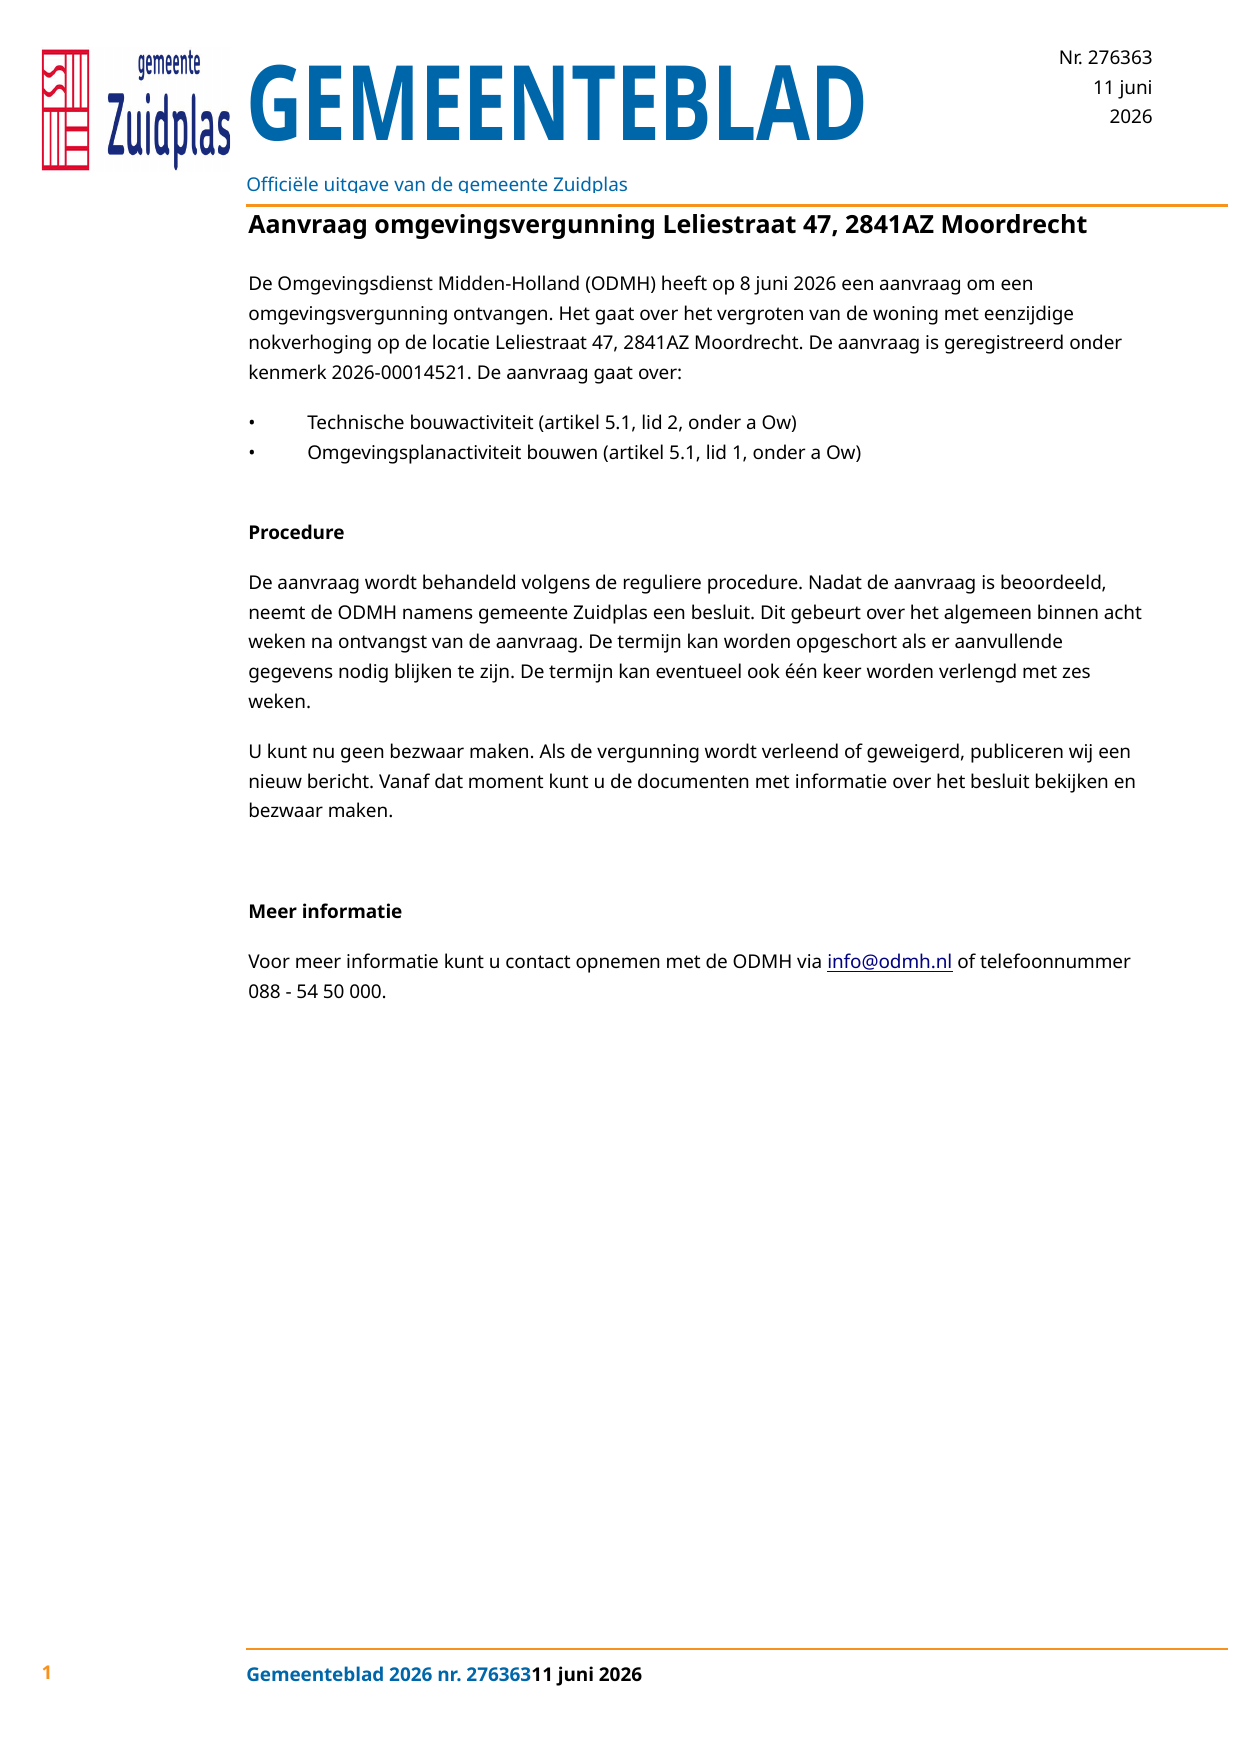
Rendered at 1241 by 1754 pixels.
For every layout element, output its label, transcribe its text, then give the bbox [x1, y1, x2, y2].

list Technische bouwactiviteit (artikel 5.1, lid 2, onder a Ow) [248, 409, 1152, 435]
picture [41, 47, 231, 172]
text De Omgevingsdienst Midden-Holland (ODMH) heeft op 8 juni 2026 een aanvraag om een omgevingsvergunning ontvangen. Het gaat over het vergroten van de woning met eenzijdige nokverhoging op de locatie Leliestraat 47, 2841AZ Moordrecht. De aanvraag is geregistreerd onder kenmerk 2026-00014521. De aanvraag gaat over: [248, 270, 1152, 385]
text Meer informatie [248, 898, 1152, 924]
text Procedure [248, 519, 1152, 545]
list Omgevingsplanactiviteit bouwen (artikel 5.1, lid 1, onder a Ow) [248, 439, 1152, 465]
text Aanvraag omgevingsvergunning Leliestraat 47, 2841AZ Moordrecht [248, 207, 1152, 241]
text U kunt nu geen bezwaar maken. Als de vergunning wordt verleend of geweigerd, publiceren wij een nieuw bericht. Vanaf dat moment kunt u de documenten met informatie over het besluit bekijken en bezwaar maken. [248, 738, 1152, 823]
text Voor meer informatie kunt u contact opnemen met de ODMH via info@odmh.nl of telefoonnummer 088 - 54 50 000. [248, 949, 1152, 1004]
text De aanvraag wordt behandeld volgens de reguliere procedure. Nadat de aanvraag is beoordeeld, neemt de ODMH namens gemeente Zuidplas een besluit. Dit gebeurt over het algemeen binnen acht weken na ontvangst van de aanvraag. De termijn kan worden opgeschort als er aanvullende gegevens nodig blijken te zijn. De termijn kan eventueel ook één keer worden verlengd met zes weken. [248, 569, 1152, 713]
